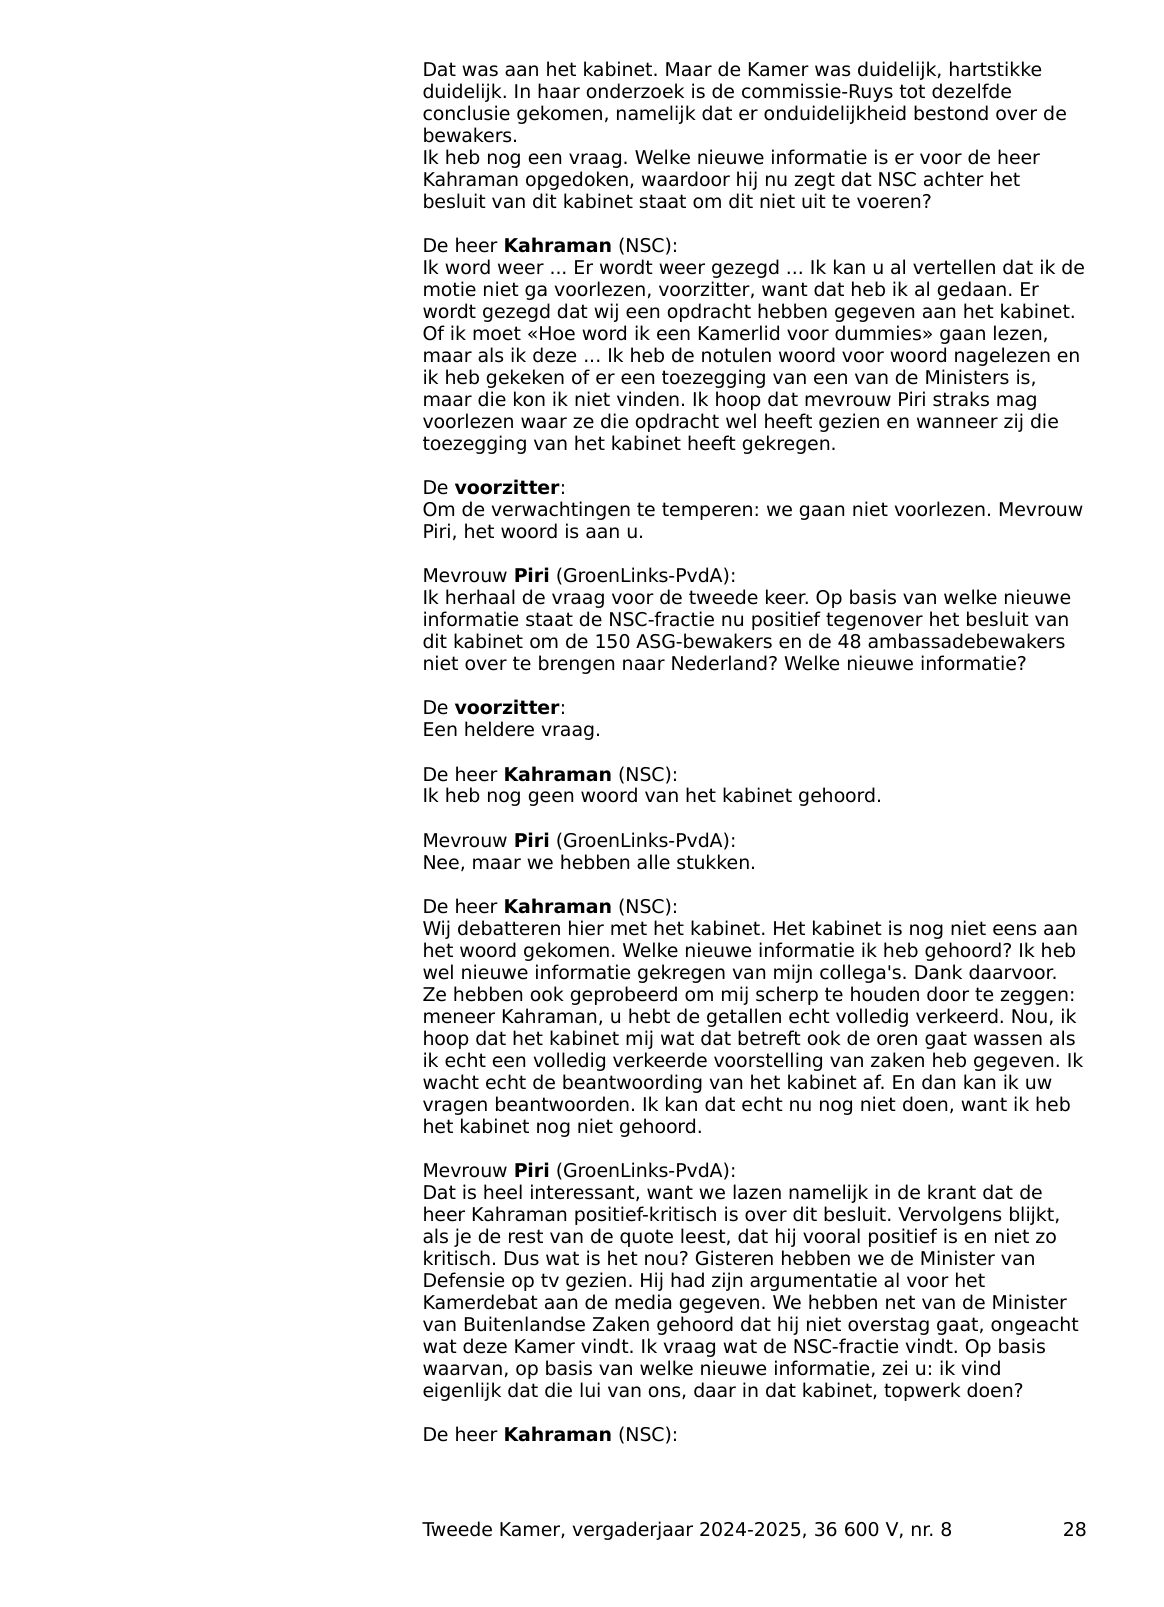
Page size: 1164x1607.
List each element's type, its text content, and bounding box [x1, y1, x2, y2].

text Mevrouw Piri (GroenLinks-PvdA): [422, 829, 1087, 852]
text Dat is heel interessant, want we lazen namelijk in de krant dat de heer Kahraman positief-kritisch is over dit besluit. Vervolgens blijkt, als je de rest van de quote leest, dat hij vooral positief is en niet zo kritisch. Dus wat is het nou? Gisteren hebben we de Minister van Defensie op tv gezien. Hij had zijn argumentatie al voor het Kamerdebat aan de media gegeven. We hebben net van de Minister van Buitenlandse Zaken gehoord dat hij niet overstag gaat, ongeacht wat deze Kamer vindt. Ik vraag wat de NSC-fractie vindt. Op basis waarvan, op basis van welke nieuwe informatie, zei u: ik vind eigenlijk dat die lui van ons, daar in dat kabinet, topwerk doen? [422, 1182, 1087, 1401]
text Mevrouw Piri (GroenLinks-PvdA): [422, 1160, 1087, 1182]
text Ik heb nog geen woord van het kabinet gehoord. [422, 785, 1087, 807]
text Dat was aan het kabinet. Maar de Kamer was duidelijk, hartstikke duidelijk. In haar onderzoek is de commissie-Ruys tot dezelfde conclusie gekomen, namelijk dat er onduidelijkheid bestond over de bewakers. [422, 59, 1087, 147]
text Om de verwachtingen te temperen: we gaan niet voorlezen. Mevrouw Piri, het woord is aan u. [422, 499, 1087, 543]
text De voorzitter: [422, 697, 1087, 719]
text Ik heb nog een vraag. Welke nieuwe informatie is er voor de heer Kahraman opgedoken, waardoor hij nu zegt dat NSC achter het besluit van dit kabinet staat om dit niet uit te voeren? [422, 147, 1087, 213]
text Ik herhaal de vraag voor de tweede keer. Op basis van welke nieuwe informatie staat de NSC-fractie nu positief tegenover het besluit van dit kabinet om de 150 ASG-bewakers en de 48 ambassadebewakers niet over te brengen naar Nederland? Welke nieuwe informatie? [422, 587, 1087, 675]
text De heer Kahraman (NSC): [422, 896, 1087, 918]
text Wij debatteren hier met het kabinet. Het kabinet is nog niet eens aan het woord gekomen. Welke nieuwe informatie ik heb gehoord? Ik heb wel nieuwe informatie gekregen van mijn collega's. Dank daarvoor. Ze hebben ook geprobeerd om mij scherp te houden door te zeggen: meneer Kahraman, u hebt de getallen echt volledig verkeerd. Nou, ik hoop dat het kabinet mij wat dat betreft ook de oren gaat wassen als ik echt een volledig verkeerde voorstelling van zaken heb gegeven. Ik wacht echt de beantwoording van het kabinet af. En dan kan ik uw vragen beantwoorden. Ik kan dat echt nu nog niet doen, want ik heb het kabinet nog niet gehoord. [422, 918, 1087, 1137]
text Een heldere vraag. [422, 719, 1087, 741]
text Ik word weer ... Er wordt weer gezegd ... Ik kan u al vertellen dat ik de motie niet ga voorlezen, voorzitter, want dat heb ik al gedaan. Er wordt gezegd dat wij een opdracht hebben gegeven aan het kabinet. Of ik moet «Hoe word ik een Kamerlid voor dummies» gaan lezen, maar als ik deze ... Ik heb de notulen woord voor woord nagelezen en ik heb gekeken of er een toezegging van een van de Ministers is, maar die kon ik niet vinden. Ik hoop dat mevrouw Piri straks mag voorlezen waar ze die opdracht wel heeft gezien en wanneer zij die toezegging van het kabinet heeft gekregen. [422, 257, 1087, 455]
text De heer Kahraman (NSC): [422, 235, 1087, 257]
text De voorzitter: [422, 477, 1087, 499]
text De heer Kahraman (NSC): [422, 763, 1087, 785]
text De heer Kahraman (NSC): [422, 1424, 1087, 1446]
text Nee, maar we hebben alle stukken. [422, 852, 1087, 873]
text Mevrouw Piri (GroenLinks-PvdA): [422, 565, 1087, 587]
